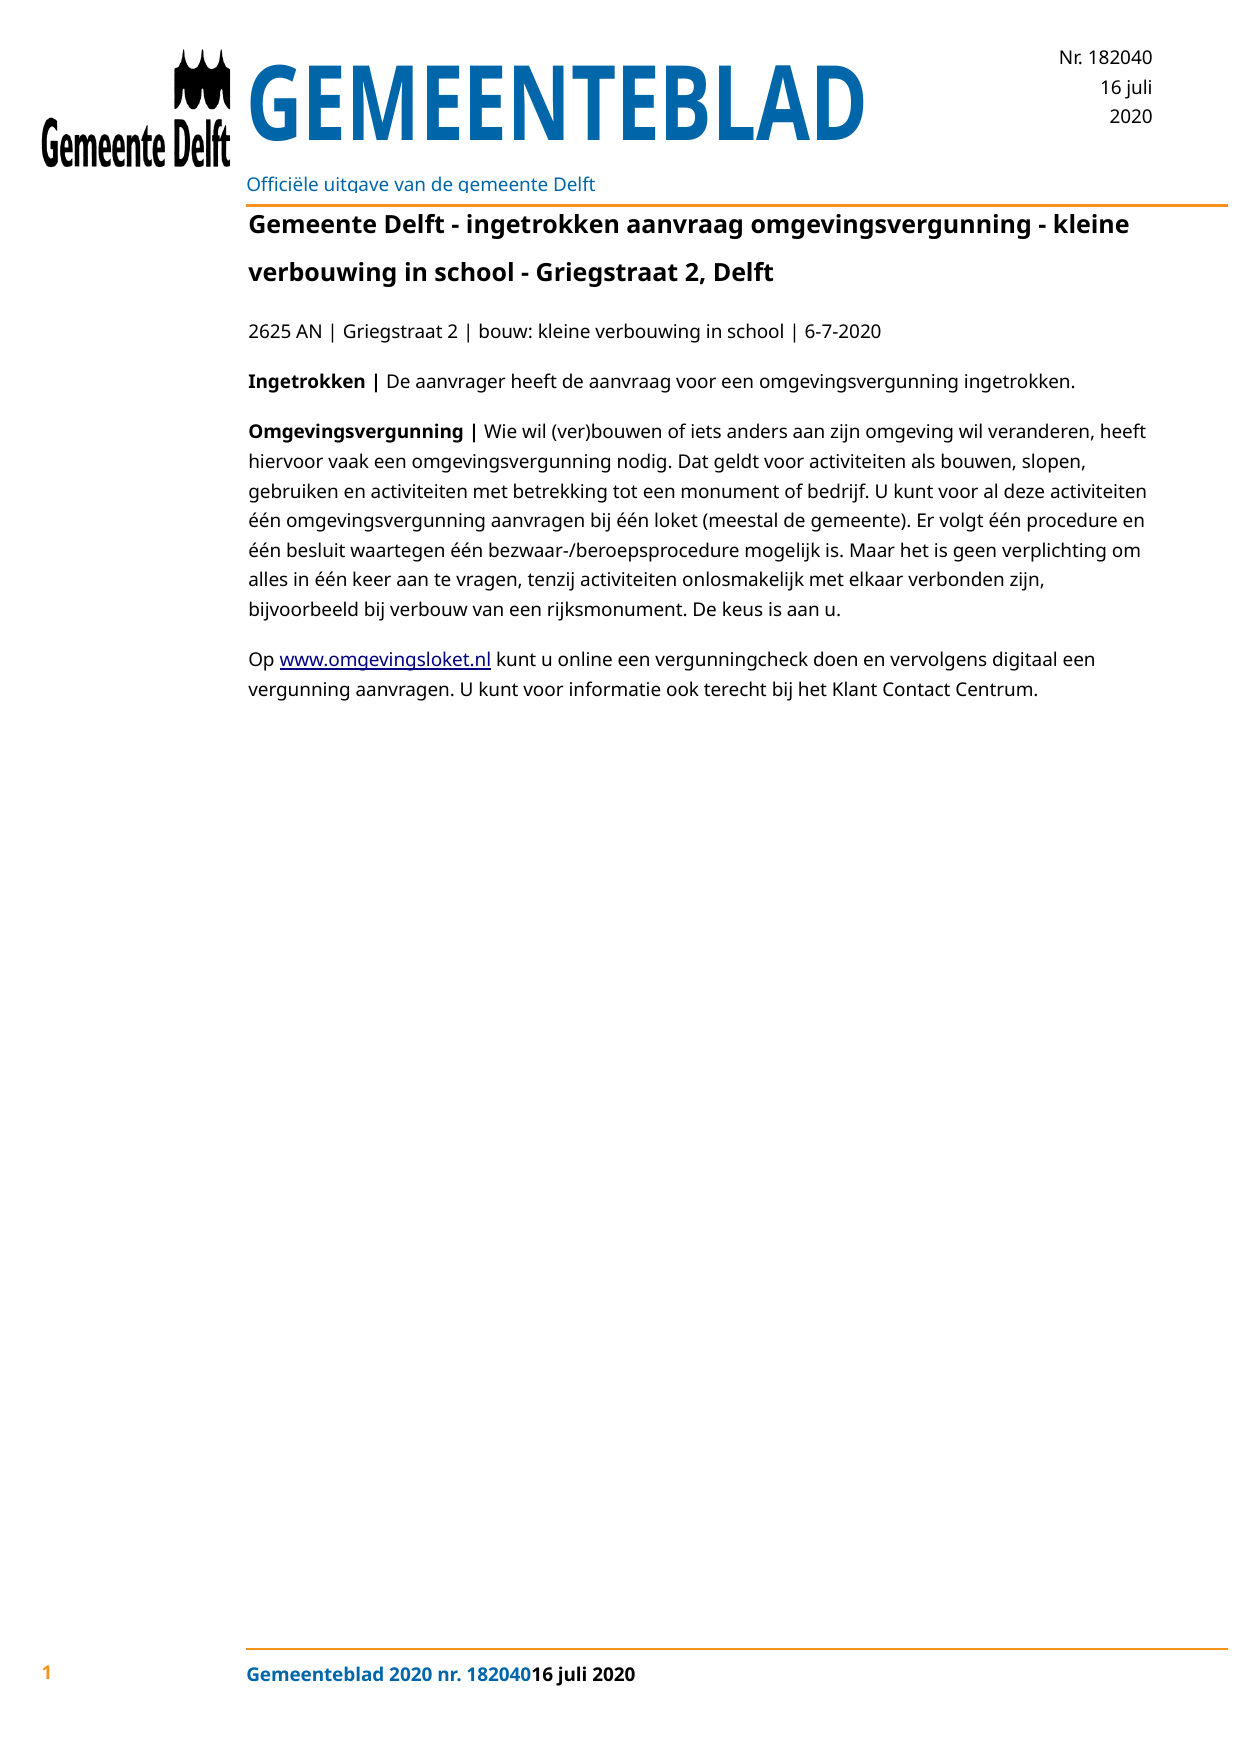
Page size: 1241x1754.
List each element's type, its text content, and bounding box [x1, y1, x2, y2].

text Op www.omgevingsloket.nl kunt u online een vergunningcheck doen en vervolgens digitaal een vergunning aanvragen. U kunt voor informatie ook terecht bij het Klant Contact Centrum. [248, 647, 1152, 702]
picture [41, 47, 231, 172]
text 2625 AN | Griegstraat 2 | bouw: kleine verbouwing in school | 6-7-2020 [248, 318, 1152, 344]
text Gemeente Delft - ingetrokken aanvraag omgevingsvergunning - kleine verbouwing in school - Griegstraat 2, Delft [248, 207, 1152, 288]
text Ingetrokken | De aanvrager heeft de aanvraag voor een omgevingsvergunning ingetrokken. [248, 368, 1152, 394]
text Omgevingsvergunning | Wie wil (ver)bouwen of iets anders aan zijn omgeving wil veranderen, heeft hiervoor vaak een omgevingsvergunning nodig. Dat geldt voor activiteiten als bouwen, slopen, gebruiken en activiteiten met betrekking tot een monument of bedrijf. U kunt voor al deze activiteiten één omgevingsvergunning aanvragen bij één loket (meestal de gemeente). Er volgt één procedure en één besluit waartegen één bezwaar-/beroepsprocedure mogelijk is. Maar het is geen verplichting om alles in één keer aan te vragen, tenzij activiteiten onlosmakelijk met elkaar verbonden zijn, bijvoorbeeld bij verbouw van een rijksmonument. De keus is aan u. [248, 419, 1152, 622]
